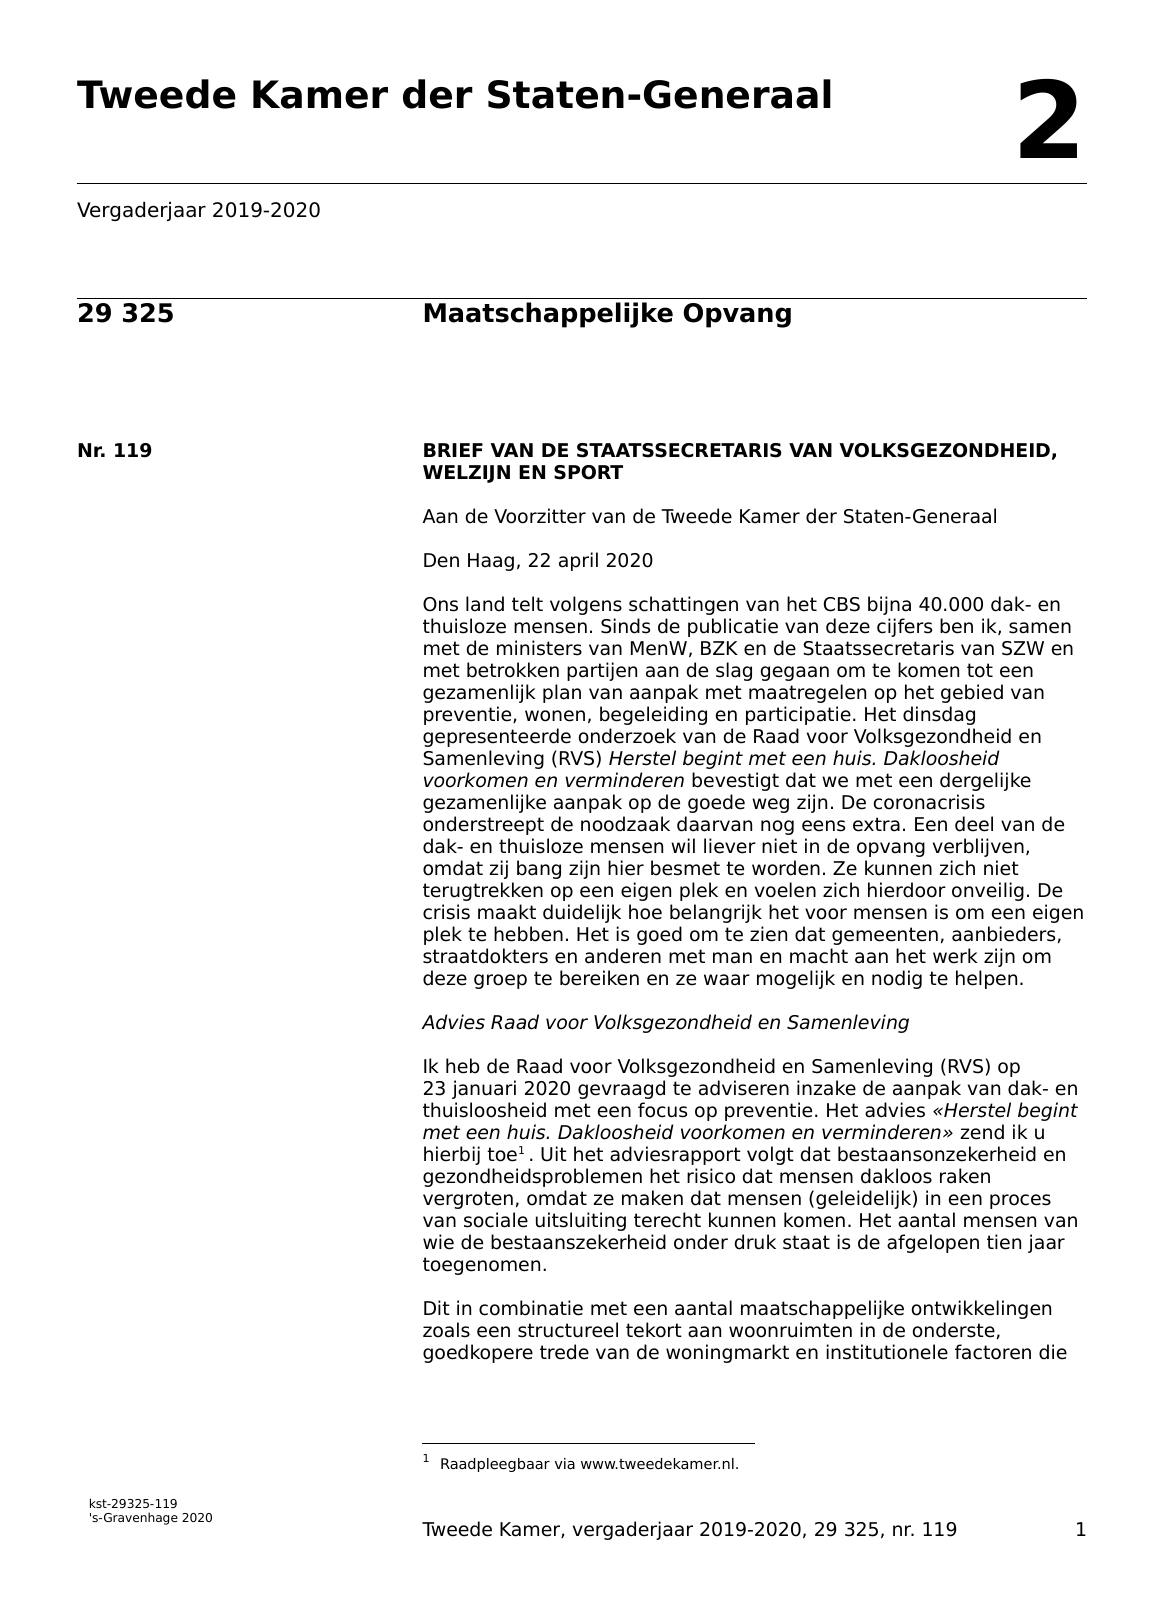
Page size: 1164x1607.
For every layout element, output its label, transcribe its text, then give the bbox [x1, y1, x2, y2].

table_header 2 [886, 59, 1087, 183]
text Dit in combinatie met een aantal maatschappelijke ontwikkelingen zoals een structureel tekort aan woonruimten in de onderste, goedkopere trede van de woningmarkt en institutionele factoren die [422, 1298, 1087, 1364]
subtitle 29 325 Maatschappelijke Opvang [77, 299, 1087, 329]
text Aan de Voorzitter van de Tweede Kamer der Staten-Generaal [422, 506, 1087, 528]
subtitle Nr. 119 BRIEF VAN DE STAATSSECRETARIS VAN VOLKSGEZONDHEID, WELZIJN EN SPORT [77, 440, 1087, 484]
text Den Haag, 22 april 2020 [422, 550, 1087, 572]
text Ik heb de Raad voor Volksgezondheid en Samenleving (RVS) op 23 januari 2020 gevraagd te adviseren inzake de aanpak van dak- en thuisloosheid met een focus op preventie. Het advies «Herstel begint met een huis. Dakloosheid voorkomen en verminderen» zend ik u hierbij toe. Uit het adviesrapport volgt dat bestaansonzekerheid en gezondheidsproblemen het risico dat mensen dakloos raken vergroten, omdat ze maken dat mensen (geleidelijk) in een proces van sociale uitsluiting terecht kunnen komen. Het aantal mensen van wie de bestaanszekerheid onder druk staat is de afgelopen tien jaar toegenomen. [422, 1056, 1087, 1276]
text kst-29325-119 [88, 1497, 323, 1511]
text Raadpleegbaar via www.tweedekamer.nl. [422, 1452, 1087, 1474]
text Ons land telt volgens schattingen van het CBS bijna 40.000 dak- en thuisloze mensen. Sinds de publicatie van deze cijfers ben ik, samen met de ministers van MenW, BZK en de Staatssecretaris van SZW en met betrokken partijen aan de slag gegaan om te komen tot een gezamenlijk plan van aanpak met maatregelen op het gebied van preventie, wonen, begeleiding en participatie. Het dinsdag gepresenteerde onderzoek van de Raad voor Volksgezondheid en Samenleving (RVS) Herstel begint met een huis. Dakloosheid voorkomen en verminderen bevestigt dat we met een dergelijke gezamenlijke aanpak op de goede weg zijn. De coronacrisis onderstreept de noodzaak daarvan nog eens extra. Een deel van de dak- en thuisloze mensen wil liever niet in de opvang verblijven, omdat zij bang zijn hier besmet te worden. Ze kunnen zich niet terugtrekken op een eigen plek en voelen zich hierdoor onveilig. De crisis maakt duidelijk hoe belangrijk het voor mensen is om een eigen plek te hebben. Het is goed om te zien dat gemeenten, aanbieders, straatdokters en anderen met man en macht aan het werk zijn om deze groep te bereiken en ze waar mogelijk en nodig te helpen. [422, 594, 1087, 990]
subtitle Advies Raad voor Volksgezondheid en Samenleving [422, 1012, 1087, 1034]
text 's-Gravenhage 2020 [88, 1511, 323, 1525]
table_cell Vergaderjaar 2019-2020 [77, 184, 1087, 298]
table_header Tweede Kamer der Staten-Generaal [77, 59, 886, 183]
